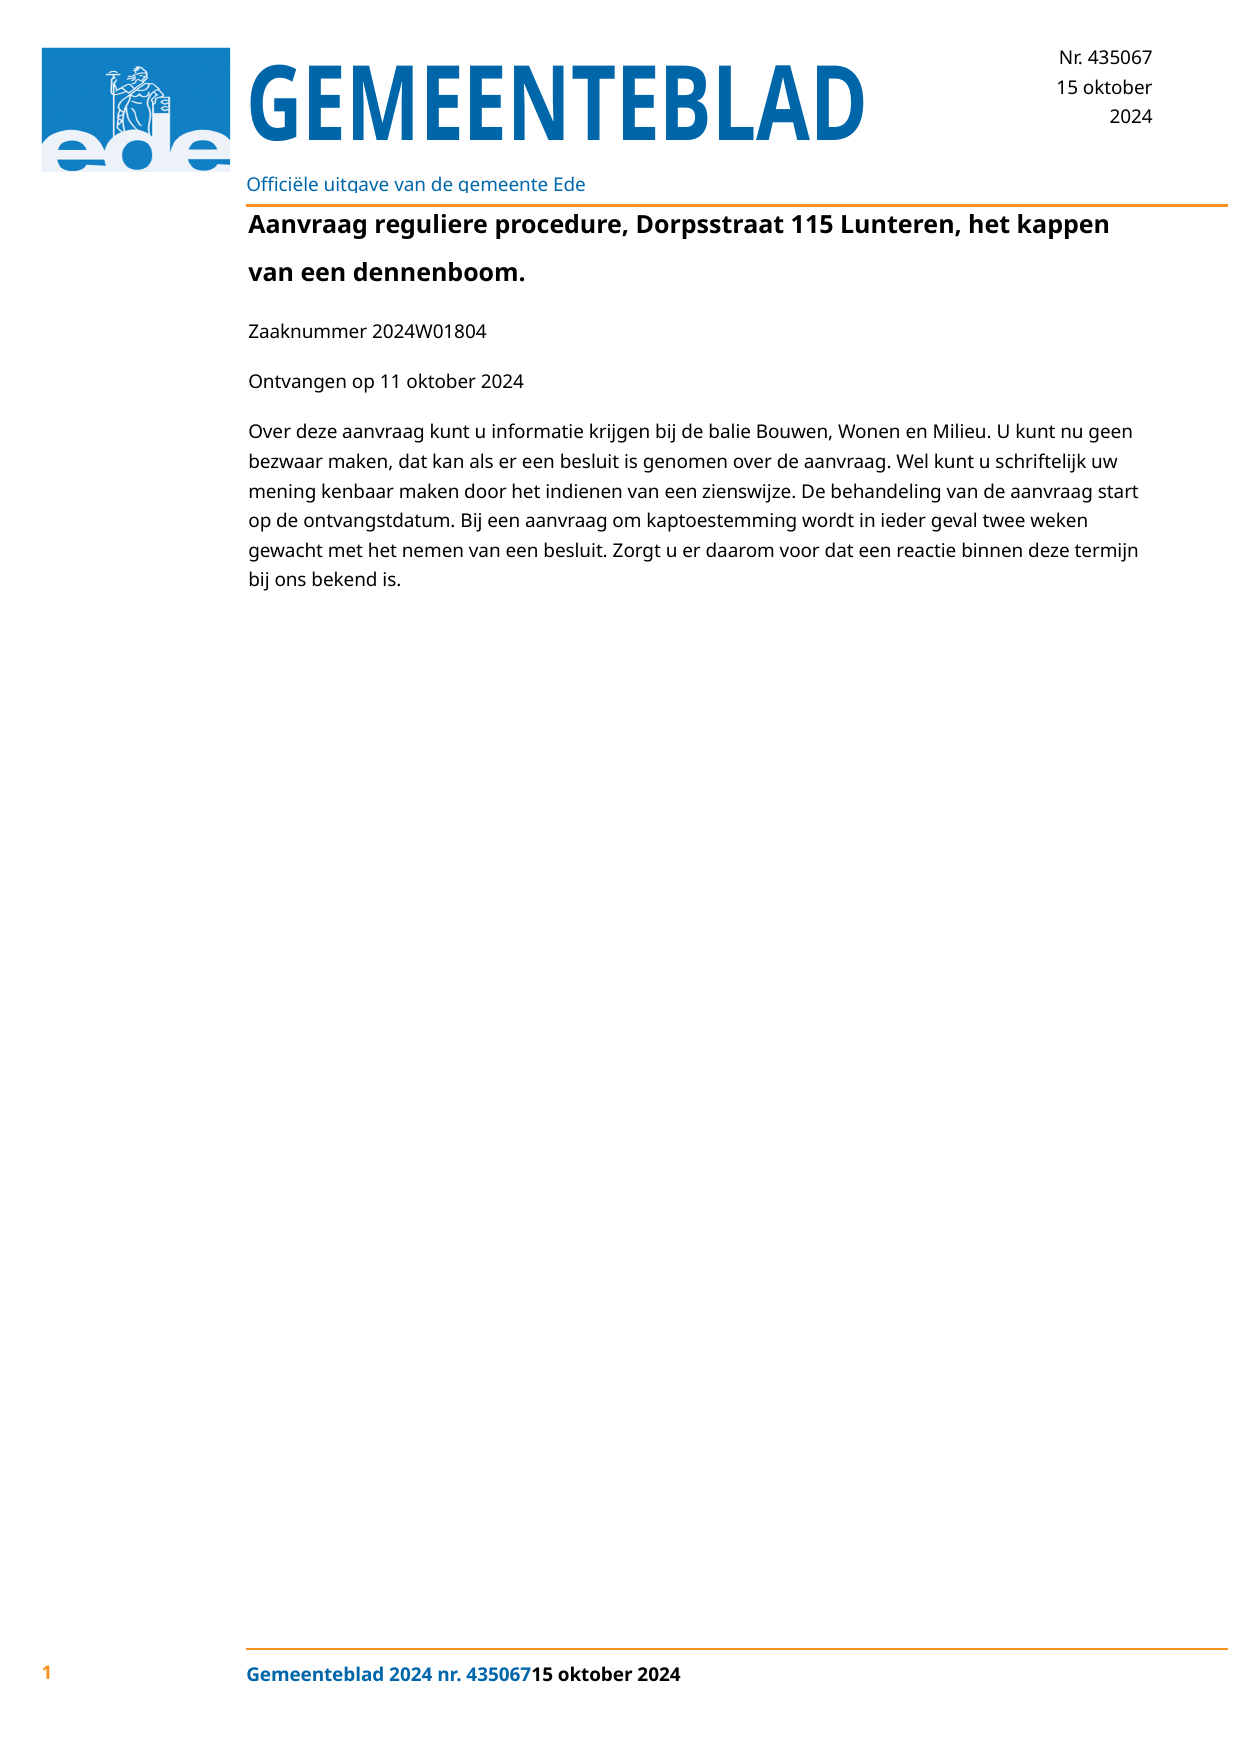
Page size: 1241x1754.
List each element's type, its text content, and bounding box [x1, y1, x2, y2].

text Zaaknummer 2024W01804 [248, 318, 1152, 344]
text Over deze aanvraag kunt u informatie krijgen bij de balie Bouwen, Wonen en Milieu. U kunt nu geen bezwaar maken, dat kan als er een besluit is genomen over de aanvraag. Wel kunt u schriftelijk uw mening kenbaar maken door het indienen van een zienswijze. De behandeling van de aanvraag start op de ontvangstdatum. Bij een aanvraag om kaptoestemming wordt in ieder geval twee weken gewacht met het nemen van een besluit. Zorgt u er daarom voor dat een reactie binnen deze termijn bij ons bekend is. [248, 419, 1152, 592]
picture [41, 47, 231, 172]
text Ontvangen op 11 oktober 2024 [248, 368, 1152, 394]
text Aanvraag reguliere procedure, Dorpsstraat 115 Lunteren, het kappen van een dennenboom. [248, 207, 1152, 288]
